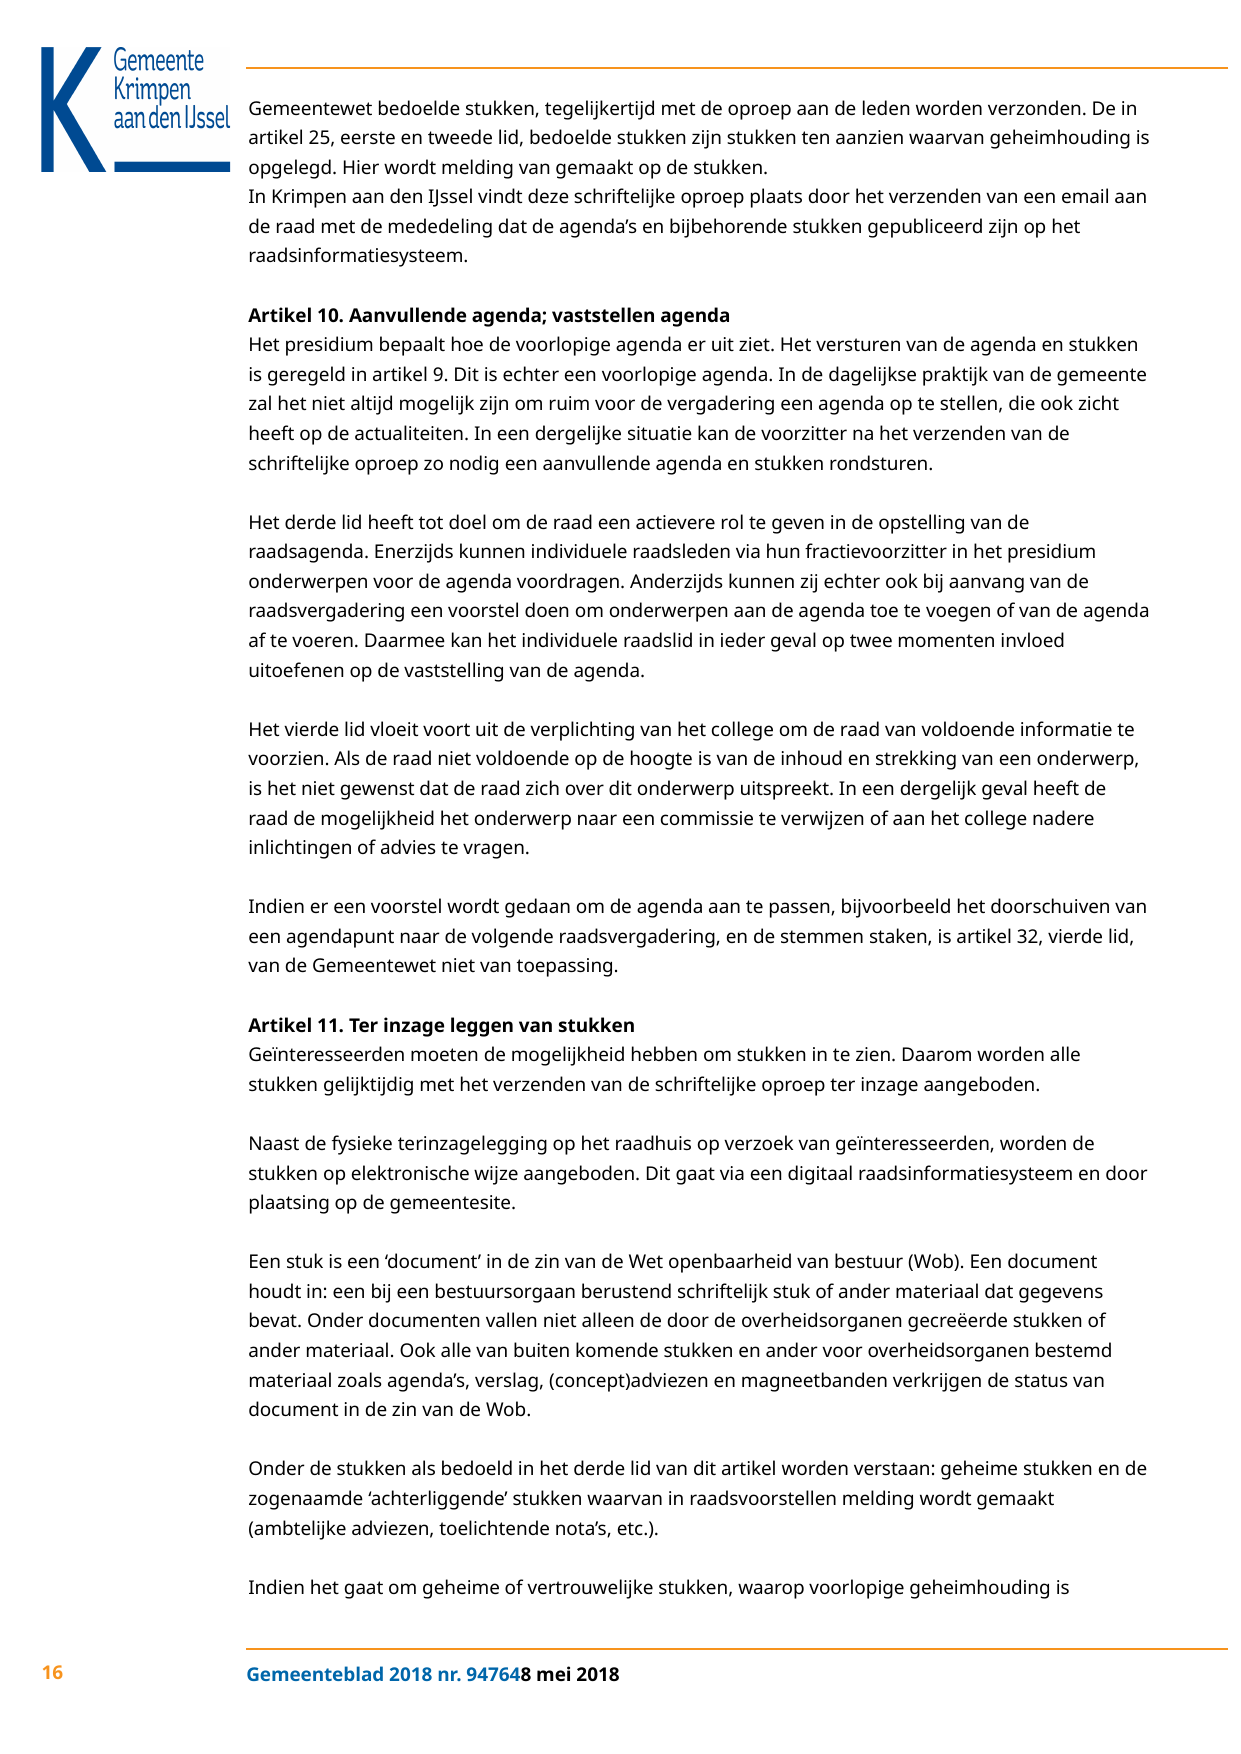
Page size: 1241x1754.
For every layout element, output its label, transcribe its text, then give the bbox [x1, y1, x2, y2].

text Artikel 10. Aanvullende agenda; vaststellen agenda [248, 302, 1152, 328]
picture [41, 47, 231, 172]
text Het presidium bepaalt hoe de voorlopige agenda er uit ziet. Het versturen van de agenda en stukken is geregeld in artikel 9. Dit is echter een voorlopige agenda. In de dagelijkse praktijk van de gemeente zal het niet altijd mogelijk zijn om ruim voor de vergadering een agenda op te stellen, die ook zicht heeft op de actualiteiten. In een dergelijke situatie kan de voorzitter na het verzenden van de schriftelijke oproep zo nodig een aanvullende agenda en stukken rondsturen. [248, 331, 1152, 476]
text Het vierde lid vloeit voort uit de verplichting van het college om de raad van voldoende informatie te voorzien. Als de raad niet voldoende op de hoogte is van de inhoud en strekking van een onderwerp, is het niet gewenst dat de raad zich over dit onderwerp uitspreekt. In een dergelijk geval heeft de raad de mogelijkheid het onderwerp naar een commissie te verwijzen of aan het college nadere inlichtingen of advies te vragen. [248, 716, 1152, 860]
text Geïnteresseerden moeten de mogelijkheid hebben om stukken in te zien. Daarom worden alle stukken gelijktijdig met het verzenden van de schriftelijke oproep ter inzage aangeboden. [248, 1041, 1152, 1097]
text Het derde lid heeft tot doel om de raad een actievere rol te geven in de opstelling van de raadsagenda. Enerzijds kunnen individuele raadsleden via hun fractievoorzitter in het presidium onderwerpen voor de agenda voordragen. Anderzijds kunnen zij echter ook bij aanvang van de raadsvergadering een voorstel doen om onderwerpen aan de agenda toe te voegen of van de agenda af te voeren. Daarmee kan het individuele raadslid in ieder geval op twee momenten invloed uitoefenen op de vaststelling van de agenda. [248, 509, 1152, 683]
text Een stuk is een ‘document’ in de zin van de Wet openbaarheid van bestuur (Wob). Een document houdt in: een bij een bestuursorgaan berustend schriftelijk stuk of ander materiaal dat gegevens bevat. Onder documenten vallen niet alleen de door de overheidsorganen gecreëerde stukken of ander materiaal. Ook alle van buiten komende stukken en ander voor overheidsorganen bestemd materiaal zoals agenda’s, verslag, (concept)adviezen en magneetbanden verkrijgen de status van document in de zin van de Wob. [248, 1248, 1152, 1422]
text Gemeentewet bedoelde stukken, tegelijkertijd met de oproep aan de leden worden verzonden. De in artikel 25, eerste en tweede lid, bedoelde stukken zijn stukken ten aanzien waarvan geheimhouding is opgelegd. Hier wordt melding van gemaakt op de stukken. [248, 95, 1152, 180]
text Naast de fysieke terinzagelegging op het raadhuis op verzoek van geïnteresseerden, worden de stukken op elektronische wijze aangeboden. Dit gaat via een digitaal raadsinformatiesysteem en door plaatsing op de gemeentesite. [248, 1130, 1152, 1215]
text In Krimpen aan den IJssel vindt deze schriftelijke oproep plaats door het verzenden van een email aan de raad met de mededeling dat de agenda’s en bijbehorende stukken gepubliceerd zijn op het raadsinformatiesysteem. [248, 183, 1152, 268]
text Indien het gaat om geheime of vertrouwelijke stukken, waarop voorlopige geheimhouding is [248, 1574, 1152, 1600]
text Onder de stukken als bedoeld in het derde lid van dit artikel worden verstaan: geheime stukken en de zogenaamde ‘achterliggende’ stukken waarvan in raadsvoorstellen melding wordt gemaakt (ambtelijke adviezen, toelichtende nota’s, etc.). [248, 1456, 1152, 1541]
text Indien er een voorstel wordt gedaan om de agenda aan te passen, bijvoorbeeld het doorschuiven van een agendapunt naar de volgende raadsvergadering, en de stemmen staken, is artikel 32, vierde lid, van de Gemeentewet niet van toepassing. [248, 893, 1152, 978]
text Artikel 11. Ter inzage leggen van stukken [248, 1012, 1152, 1038]
